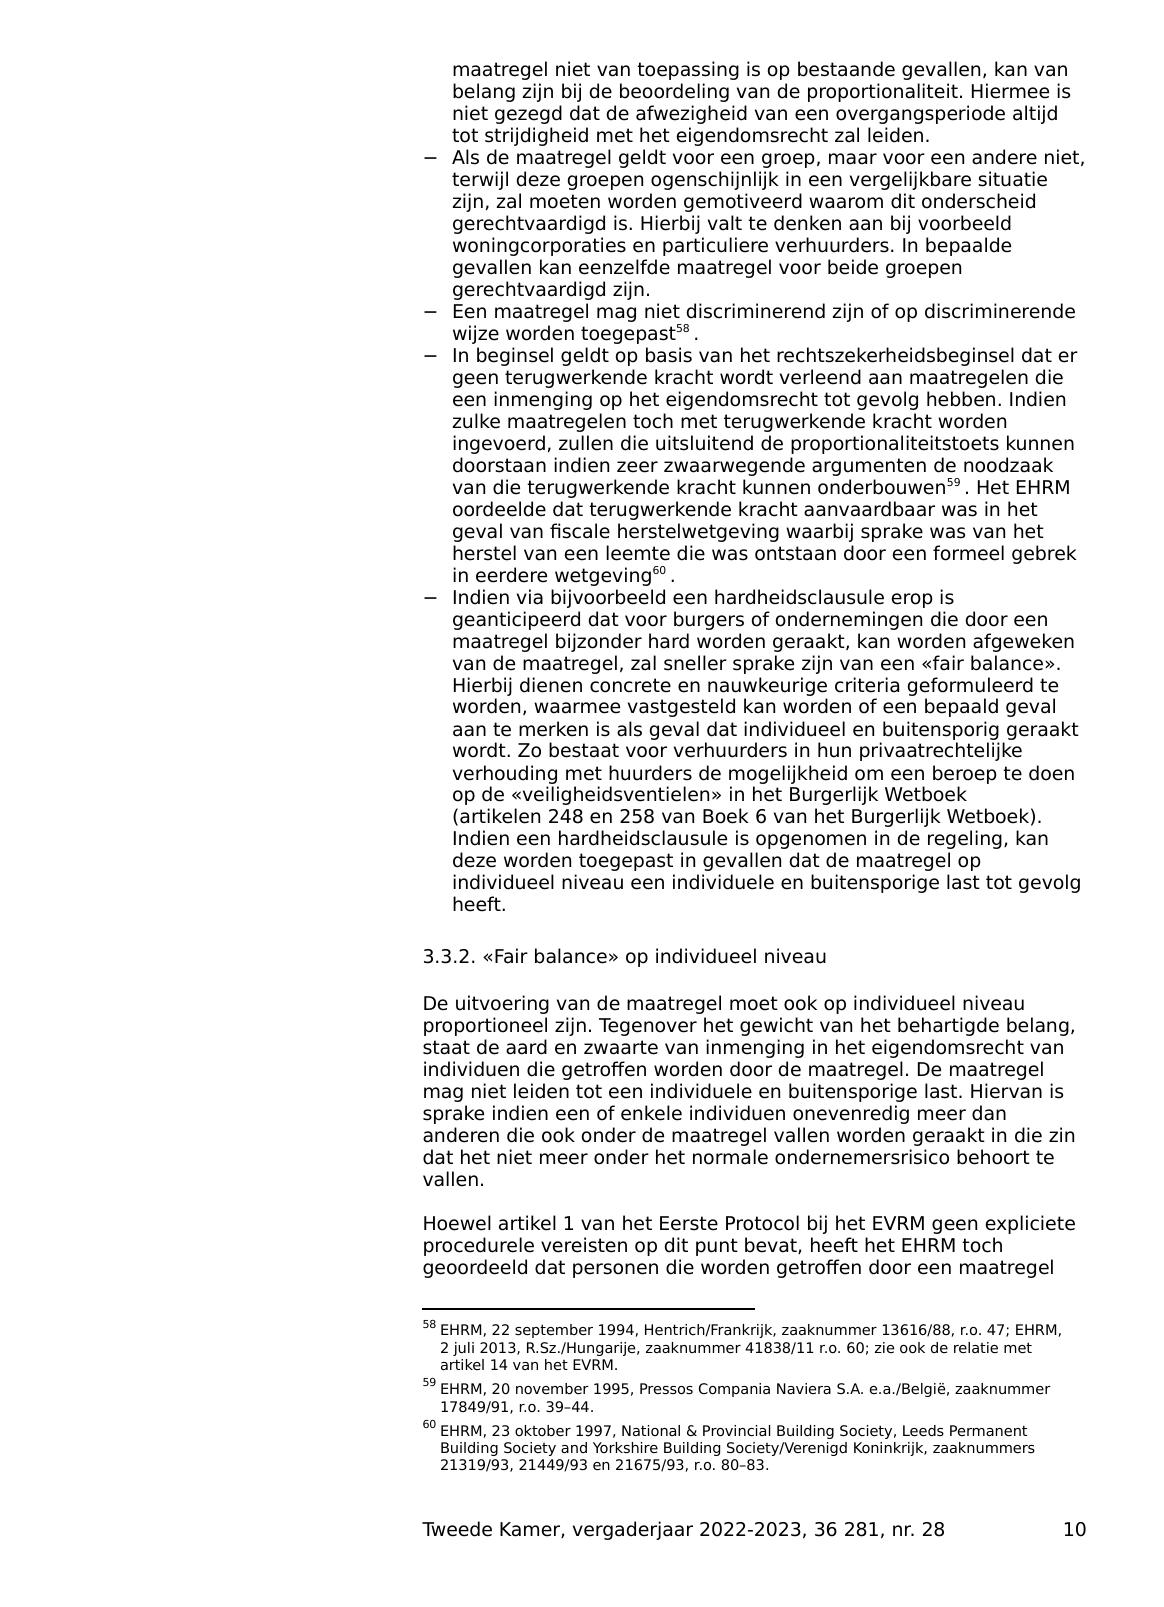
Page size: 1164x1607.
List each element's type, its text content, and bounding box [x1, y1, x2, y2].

text − Als de maatregel geldt voor een groep, maar voor een andere niet, terwijl deze groepen ogenschijnlijk in een vergelijkbare situatie zijn, zal moeten worden gemotiveerd waarom dit onderscheid gerechtvaardigd is. Hierbij valt te denken aan bij voorbeeld woningcorporaties en particuliere verhuurders. In bepaalde gevallen kan eenzelfde maatregel voor beide groepen gerechtvaardigd zijn. [422, 147, 1087, 301]
text De uitvoering van de maatregel moet ook op individueel niveau proportioneel zijn. Tegenover het gewicht van het behartigde belang, staat de aard en zwaarte van inmenging in het eigendomsrecht van individuen die getroffen worden door de maatregel. De maatregel mag niet leiden tot een individuele en buitensporige last. Hiervan is sprake indien een of enkele individuen onevenredig meer dan anderen die ook onder de maatregel vallen worden geraakt in die zin dat het niet meer onder het normale ondernemersrisico behoort te vallen. [422, 993, 1087, 1191]
text − In beginsel geldt op basis van het rechtszekerheidsbeginsel dat er geen terugwerkende kracht wordt verleend aan maatregelen die een inmenging op het eigendomsrecht tot gevolg hebben. Indien zulke maatregelen toch met terugwerkende kracht worden ingevoerd, zullen die uitsluitend de proportionaliteitstoets kunnen doorstaan indien zeer zwaarwegende argumenten de noodzaak van die terugwerkende kracht kunnen onderbouwen. Het EHRM oordeelde dat terugwerkende kracht aanvaardbaar was in het geval van fiscale herstelwetgeving waarbij sprake was van het herstel van een leemte die was ontstaan door een formeel gebrek in eerdere wetgeving. [422, 345, 1087, 587]
text EHRM, 22 september 1994, Hentrich/Frankrijk, zaaknummer 13616/88, r.o. 47; EHRM, 2 juli 2013, R.Sz./Hungarije, zaaknummer 41838/11 r.o. 60; zie ook de relatie met artikel 14 van het EVRM. [422, 1318, 1087, 1374]
text − Indien via bijvoorbeeld een hardheidsclausule erop is geanticipeerd dat voor burgers of ondernemingen die door een maatregel bijzonder hard worden geraakt, kan worden afgeweken van de maatregel, zal sneller sprake zijn van een «fair balance». Hierbij dienen concrete en nauwkeurige criteria geformuleerd te worden, waarmee vastgesteld kan worden of een bepaald geval aan te merken is als geval dat individueel en buitensporig geraakt wordt. Zo bestaat voor verhuurders in hun privaatrechtelijke verhouding met huurders de mogelijkheid om een beroep te doen op de «veiligheidsventielen» in het Burgerlijk Wetboek (artikelen 248 en 258 van Boek 6 van het Burgerlijk Wetboek). Indien een hardheidsclausule is opgenomen in de regeling, kan deze worden toegepast in gevallen dat de maatregel op individueel niveau een individuele en buitensporige last tot gevolg heeft. [422, 587, 1087, 916]
subtitle 3.3.2. «Fair balance» op individueel niveau [422, 946, 1087, 968]
text maatregel niet van toepassing is op bestaande gevallen, kan van belang zijn bij de beoordeling van de proportionaliteit. Hiermee is niet gezegd dat de afwezigheid van een overgangsperiode altijd tot strijdigheid met het eigendomsrecht zal leiden. [422, 59, 1087, 147]
text − Een maatregel mag niet discriminerend zijn of op discriminerende wijze worden toegepast. [422, 301, 1087, 345]
text Hoewel artikel 1 van het Eerste Protocol bij het EVRM geen expliciete procedurele vereisten op dit punt bevat, heeft het EHRM toch geoordeeld dat personen die worden getroffen door een maatregel [422, 1213, 1087, 1279]
text EHRM, 23 oktober 1997, National & Provincial Building Society, Leeds Permanent Building Society and Yorkshire Building Society/Verenigd Koninkrijk, zaaknummers 21319/93, 21449/93 en 21675/93, r.o. 80–83. [422, 1418, 1087, 1474]
text EHRM, 20 november 1995, Pressos Compania Naviera S.A. e.a./België, zaaknummer 17849/91, r.o. 39–44. [422, 1377, 1087, 1416]
